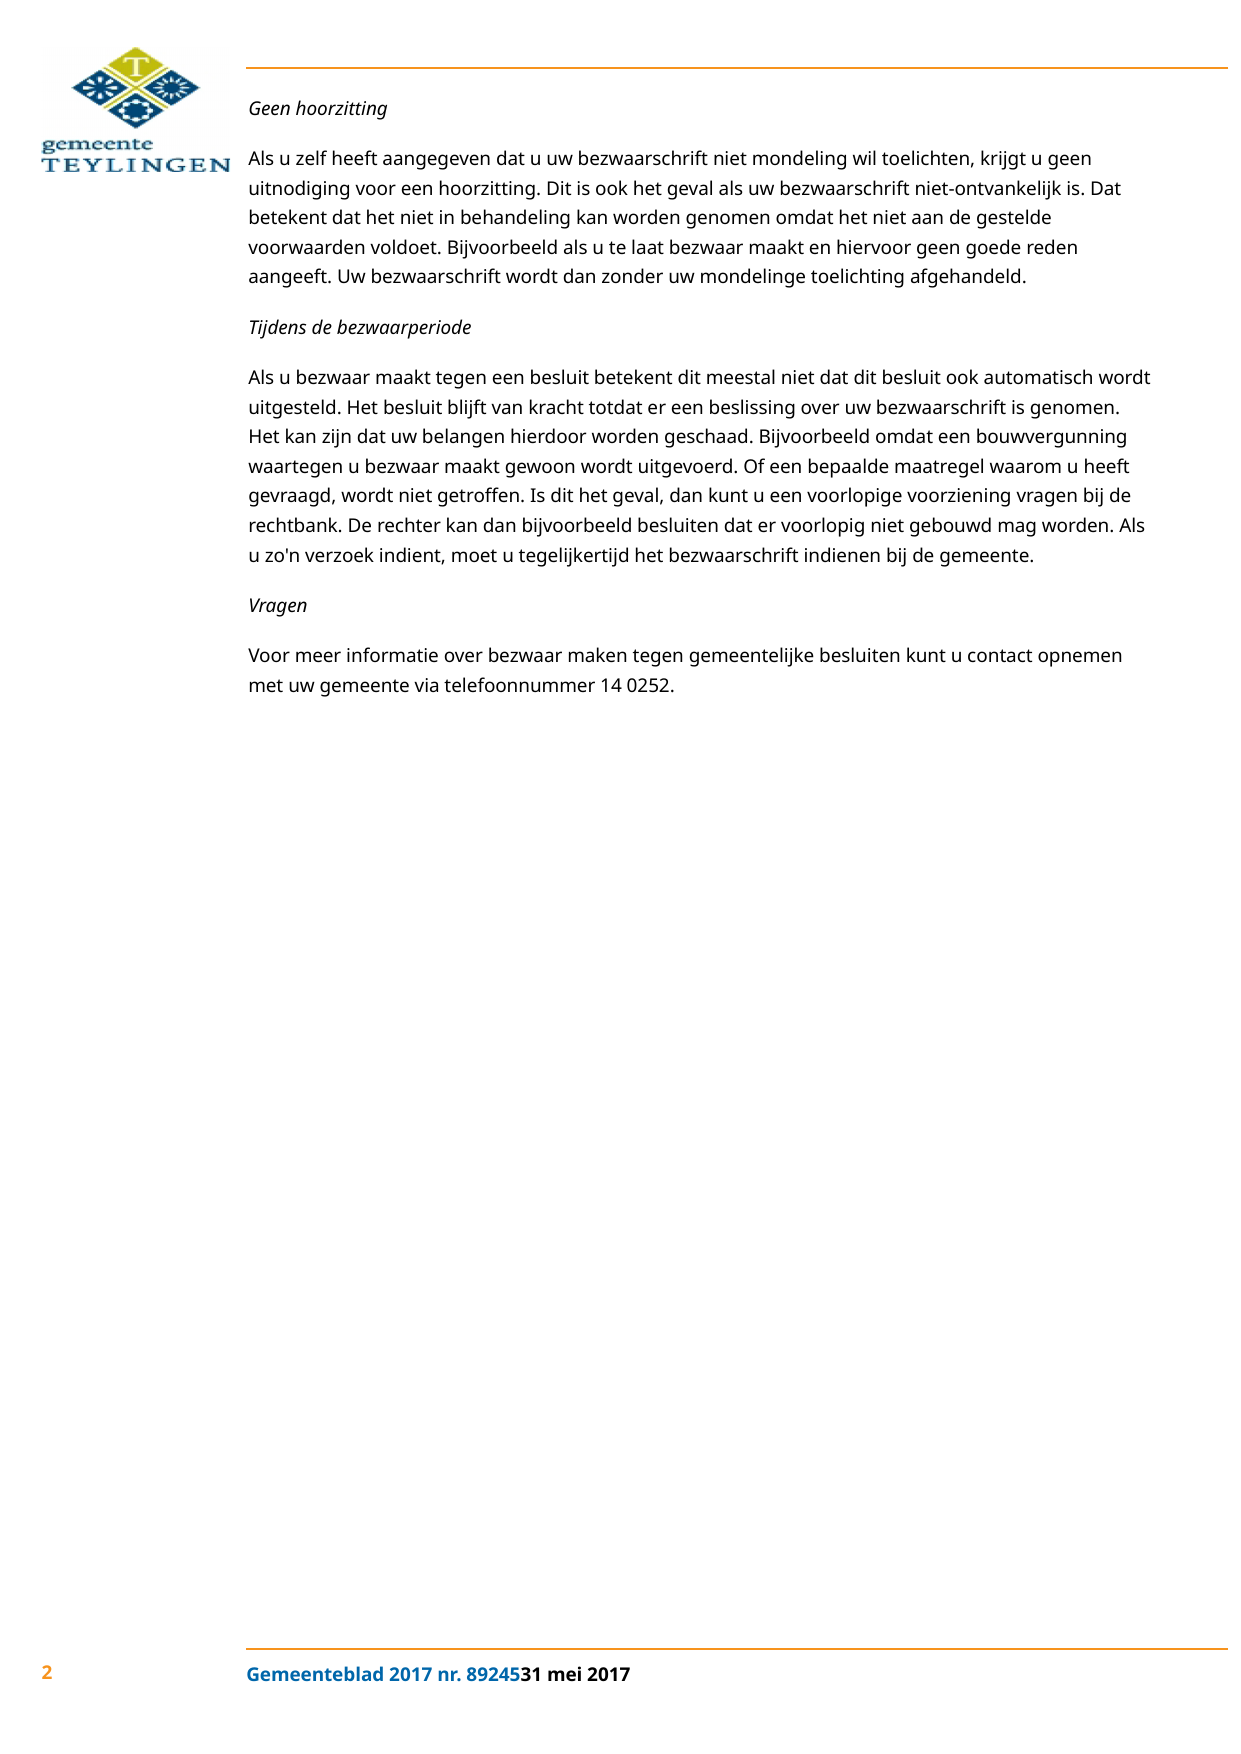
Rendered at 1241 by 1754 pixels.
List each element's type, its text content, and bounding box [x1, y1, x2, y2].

text Voor meer informatie over bezwaar maken tegen gemeentelijke besluiten kunt u contact opnemen met uw gemeente via telefoonnummer 14 0252. [248, 643, 1152, 698]
text Als u zelf heeft aangegeven dat u uw bezwaarschrift niet mondeling wil toelichten, krijgt u geen uitnodiging voor een hoorzitting. Dit is ook het geval als uw bezwaarschrift niet-ontvankelijk is. Dat betekent dat het niet in behandeling kan worden genomen omdat het niet aan de gestelde voorwaarden voldoet. Bijvoorbeeld als u te laat bezwaar maakt en hiervoor geen goede reden aangeeft. Uw bezwaarschrift wordt dan zonder uw mondelinge toelichting afgehandeld. [248, 145, 1152, 289]
text Tijdens de bezwaarperiode [248, 314, 1152, 340]
text Als u bezwaar maakt tegen een besluit betekent dit meestal niet dat dit besluit ook automatisch wordt uitgesteld. Het besluit blijft van kracht totdat er een beslissing over uw bezwaarschrift is genomen. Het kan zijn dat uw belangen hierdoor worden geschaad. Bijvoorbeeld omdat een bouwvergunning waartegen u bezwaar maakt gewoon wordt uitgevoerd. Of een bepaalde maatregel waarom u heeft gevraagd, wordt niet getroffen. Is dit het geval, dan kunt u een voorlopige voorziening vragen bij de rechtbank. De rechter kan dan bijvoorbeeld besluiten dat er voorlopig niet gebouwd mag worden. Als u zo'n verzoek indient, moet u tegelijkertijd het bezwaarschrift indienen bij de gemeente. [248, 364, 1152, 568]
text Vragen [248, 592, 1152, 618]
text Geen hoorzitting [248, 95, 1152, 121]
picture [41, 47, 231, 172]
